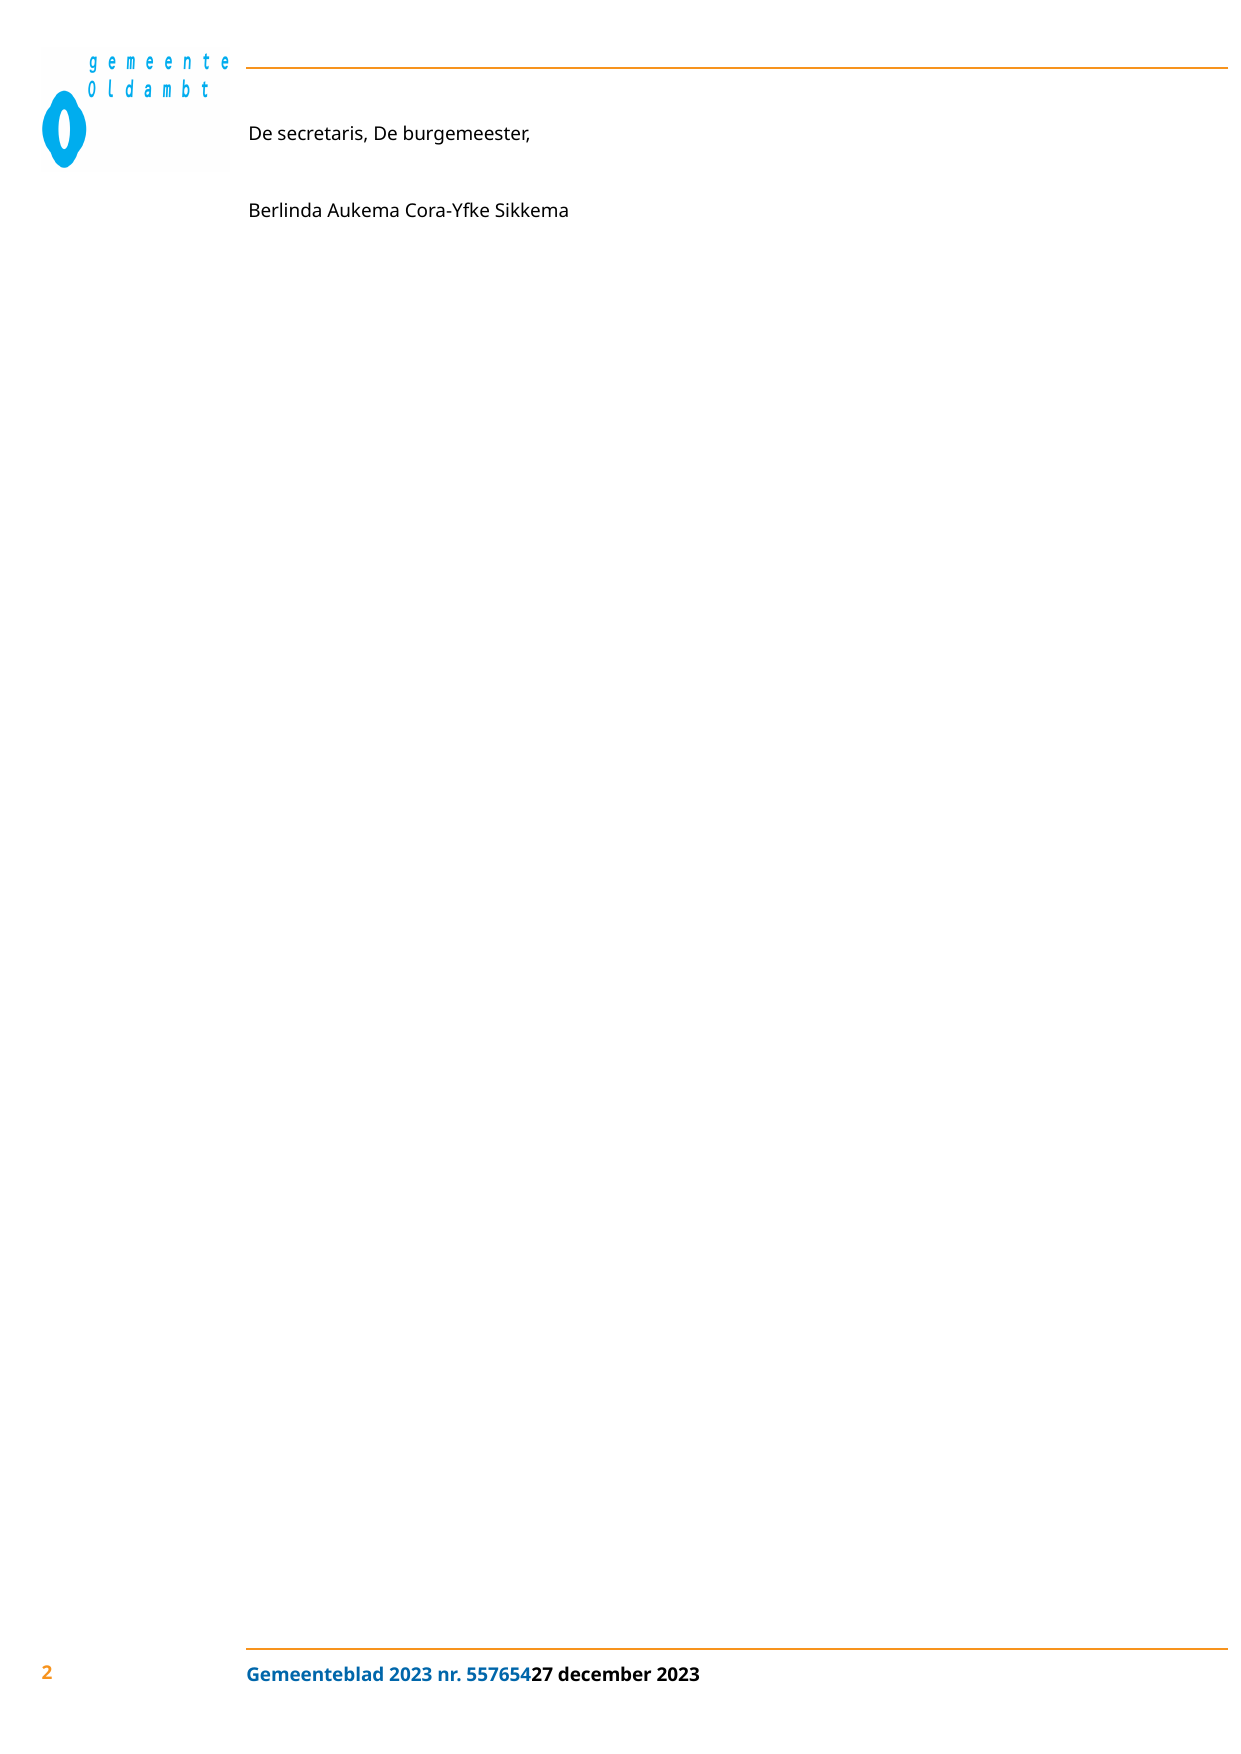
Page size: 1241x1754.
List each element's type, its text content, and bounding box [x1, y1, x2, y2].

text Berlinda Aukema Cora-Yfke Sikkema [248, 198, 1152, 223]
picture [41, 47, 231, 172]
text De secretaris, De burgemeester, [248, 121, 1152, 146]
